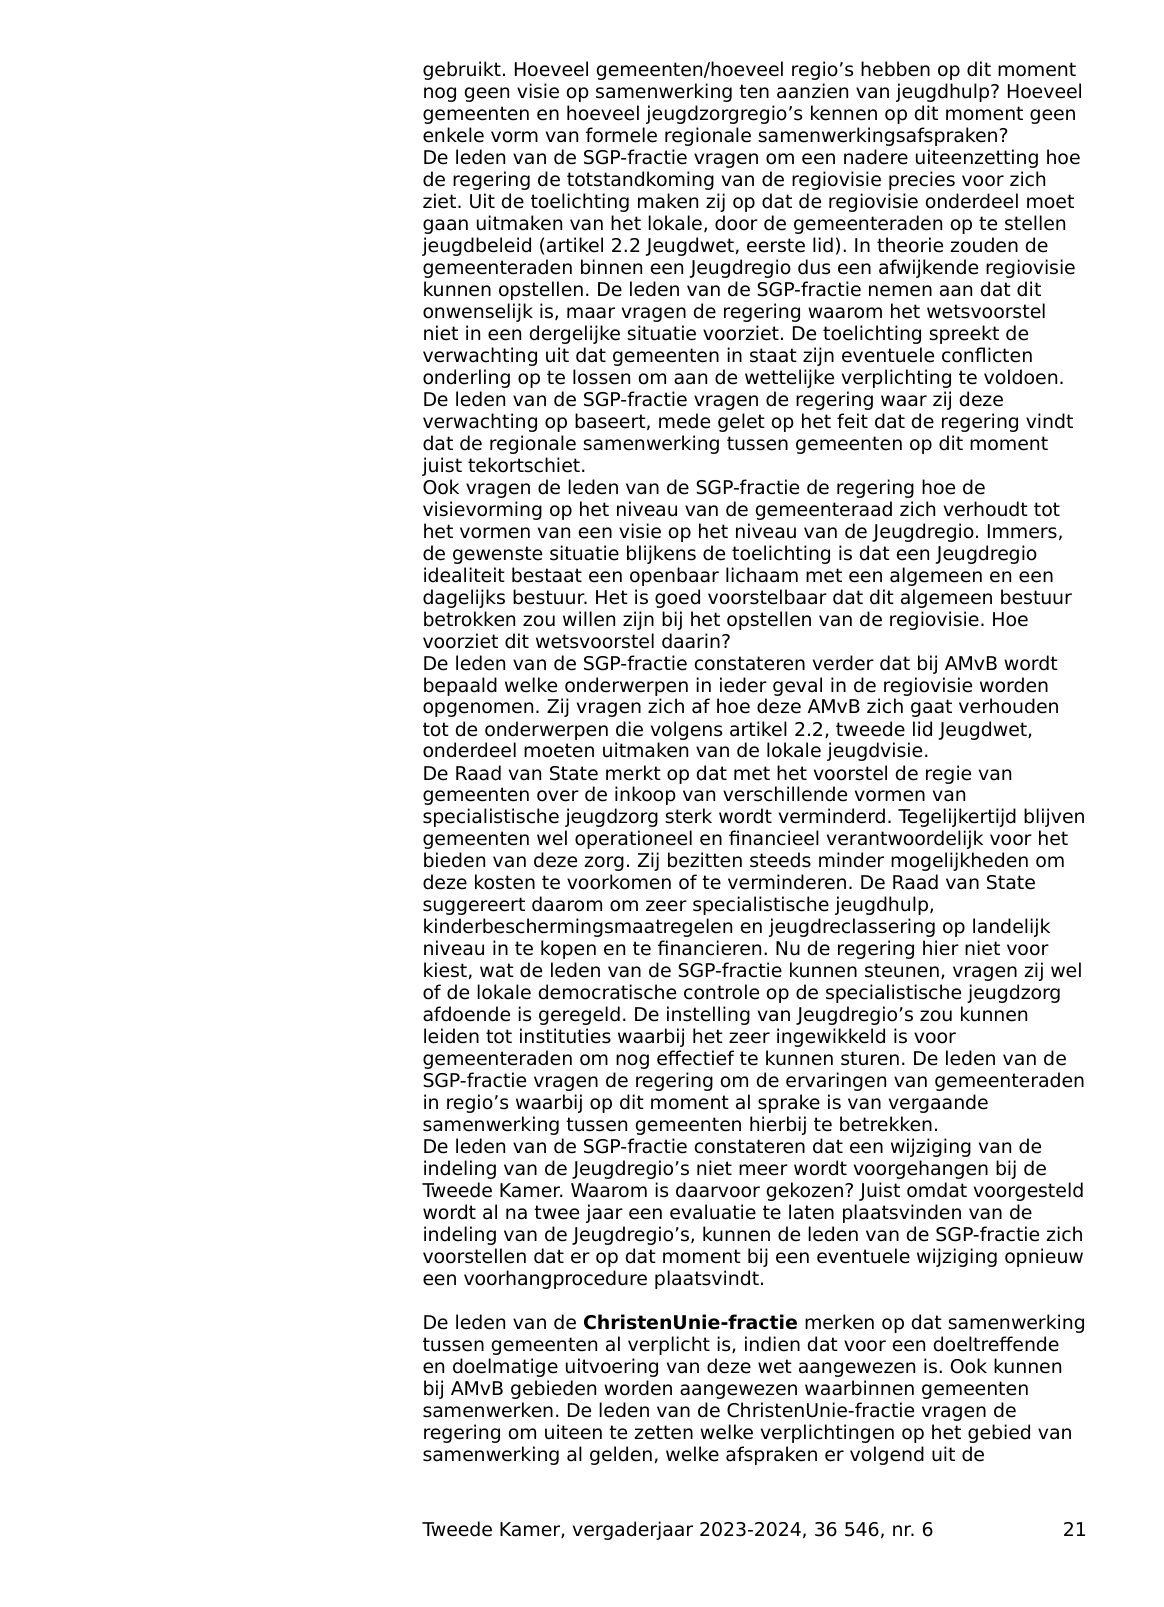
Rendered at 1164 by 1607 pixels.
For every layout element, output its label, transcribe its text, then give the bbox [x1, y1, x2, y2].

text De Raad van State merkt op dat met het voorstel de regie van gemeenten over de inkoop van verschillende vormen van specialistische jeugdzorg sterk wordt verminderd. Tegelijkertijd blijven gemeenten wel operationeel en financieel verantwoordelijk voor het bieden van deze zorg. Zij bezitten steeds minder mogelijkheden om deze kosten te voorkomen of te verminderen. De Raad van State suggereert daarom om zeer specialistische jeugdhulp, kinderbeschermingsmaatregelen en jeugdreclassering op landelijk niveau in te kopen en te financieren. Nu de regering hier niet voor kiest, wat de leden van de SGP-fractie kunnen steunen, vragen zij wel of de lokale democratische controle op de specialistische jeugdzorg afdoende is geregeld. De instelling van Jeugdregio’s zou kunnen leiden tot instituties waarbij het zeer ingewikkeld is voor gemeenteraden om nog effectief te kunnen sturen. De leden van de SGP-fractie vragen de regering om de ervaringen van gemeenteraden in regio’s waarbij op dit moment al sprake is van vergaande samenwerking tussen gemeenten hierbij te betrekken. [422, 762, 1087, 1136]
text De leden van de SGP-fractie constateren verder dat bij AMvB wordt bepaald welke onderwerpen in ieder geval in de regiovisie worden opgenomen. Zij vragen zich af hoe deze AMvB zich gaat verhouden tot de onderwerpen die volgens artikel 2.2, tweede lid Jeugdwet, onderdeel moeten uitmaken van de lokale jeugdvisie. [422, 652, 1087, 762]
text Ook vragen de leden van de SGP-fractie de regering hoe de visievorming op het niveau van de gemeenteraad zich verhoudt tot het vormen van een visie op het niveau van de Jeugdregio. Immers, de gewenste situatie blijkens de toelichting is dat een Jeugdregio idealiteit bestaat een openbaar lichaam met een algemeen en een dagelijks bestuur. Het is goed voorstelbaar dat dit algemeen bestuur betrokken zou willen zijn bij het opstellen van de regiovisie. Hoe voorziet dit wetsvoorstel daarin? [422, 477, 1087, 652]
text gebruikt. Hoeveel gemeenten/hoeveel regio’s hebben op dit moment nog geen visie op samenwerking ten aanzien van jeugdhulp? Hoeveel gemeenten en hoeveel jeugdzorgregio’s kennen op dit moment geen enkele vorm van formele regionale samenwerkingsafspraken? [422, 59, 1087, 147]
text De leden van de ChristenUnie-fractie merken op dat samenwerking tussen gemeenten al verplicht is, indien dat voor een doeltreffende en doelmatige uitvoering van deze wet aangewezen is. Ook kunnen bij AMvB gebieden worden aangewezen waarbinnen gemeenten samenwerken. De leden van de ChristenUnie-fractie vragen de regering om uiteen te zetten welke verplichtingen op het gebied van samenwerking al gelden, welke afspraken er volgend uit de [422, 1312, 1087, 1466]
text De leden van de SGP-fractie vragen om een nadere uiteenzetting hoe de regering de totstandkoming van de regiovisie precies voor zich ziet. Uit de toelichting maken zij op dat de regiovisie onderdeel moet gaan uitmaken van het lokale, door de gemeenteraden op te stellen jeugdbeleid (artikel 2.2 Jeugdwet, eerste lid). In theorie zouden de gemeenteraden binnen een Jeugdregio dus een afwijkende regiovisie kunnen opstellen. De leden van de SGP-fractie nemen aan dat dit onwenselijk is, maar vragen de regering waarom het wetsvoorstel niet in een dergelijke situatie voorziet. De toelichting spreekt de verwachting uit dat gemeenten in staat zijn eventuele conflicten onderling op te lossen om aan de wettelijke verplichting te voldoen. De leden van de SGP-fractie vragen de regering waar zij deze verwachting op baseert, mede gelet op het feit dat de regering vindt dat de regionale samenwerking tussen gemeenten op dit moment juist tekortschiet. [422, 147, 1087, 477]
text De leden van de SGP-fractie constateren dat een wijziging van de indeling van de Jeugdregio’s niet meer wordt voorgehangen bij de Tweede Kamer. Waarom is daarvoor gekozen? Juist omdat voorgesteld wordt al na twee jaar een evaluatie te laten plaatsvinden van de indeling van de Jeugdregio’s, kunnen de leden van de SGP-fractie zich voorstellen dat er op dat moment bij een eventuele wijziging opnieuw een voorhangprocedure plaatsvindt. [422, 1136, 1087, 1290]
